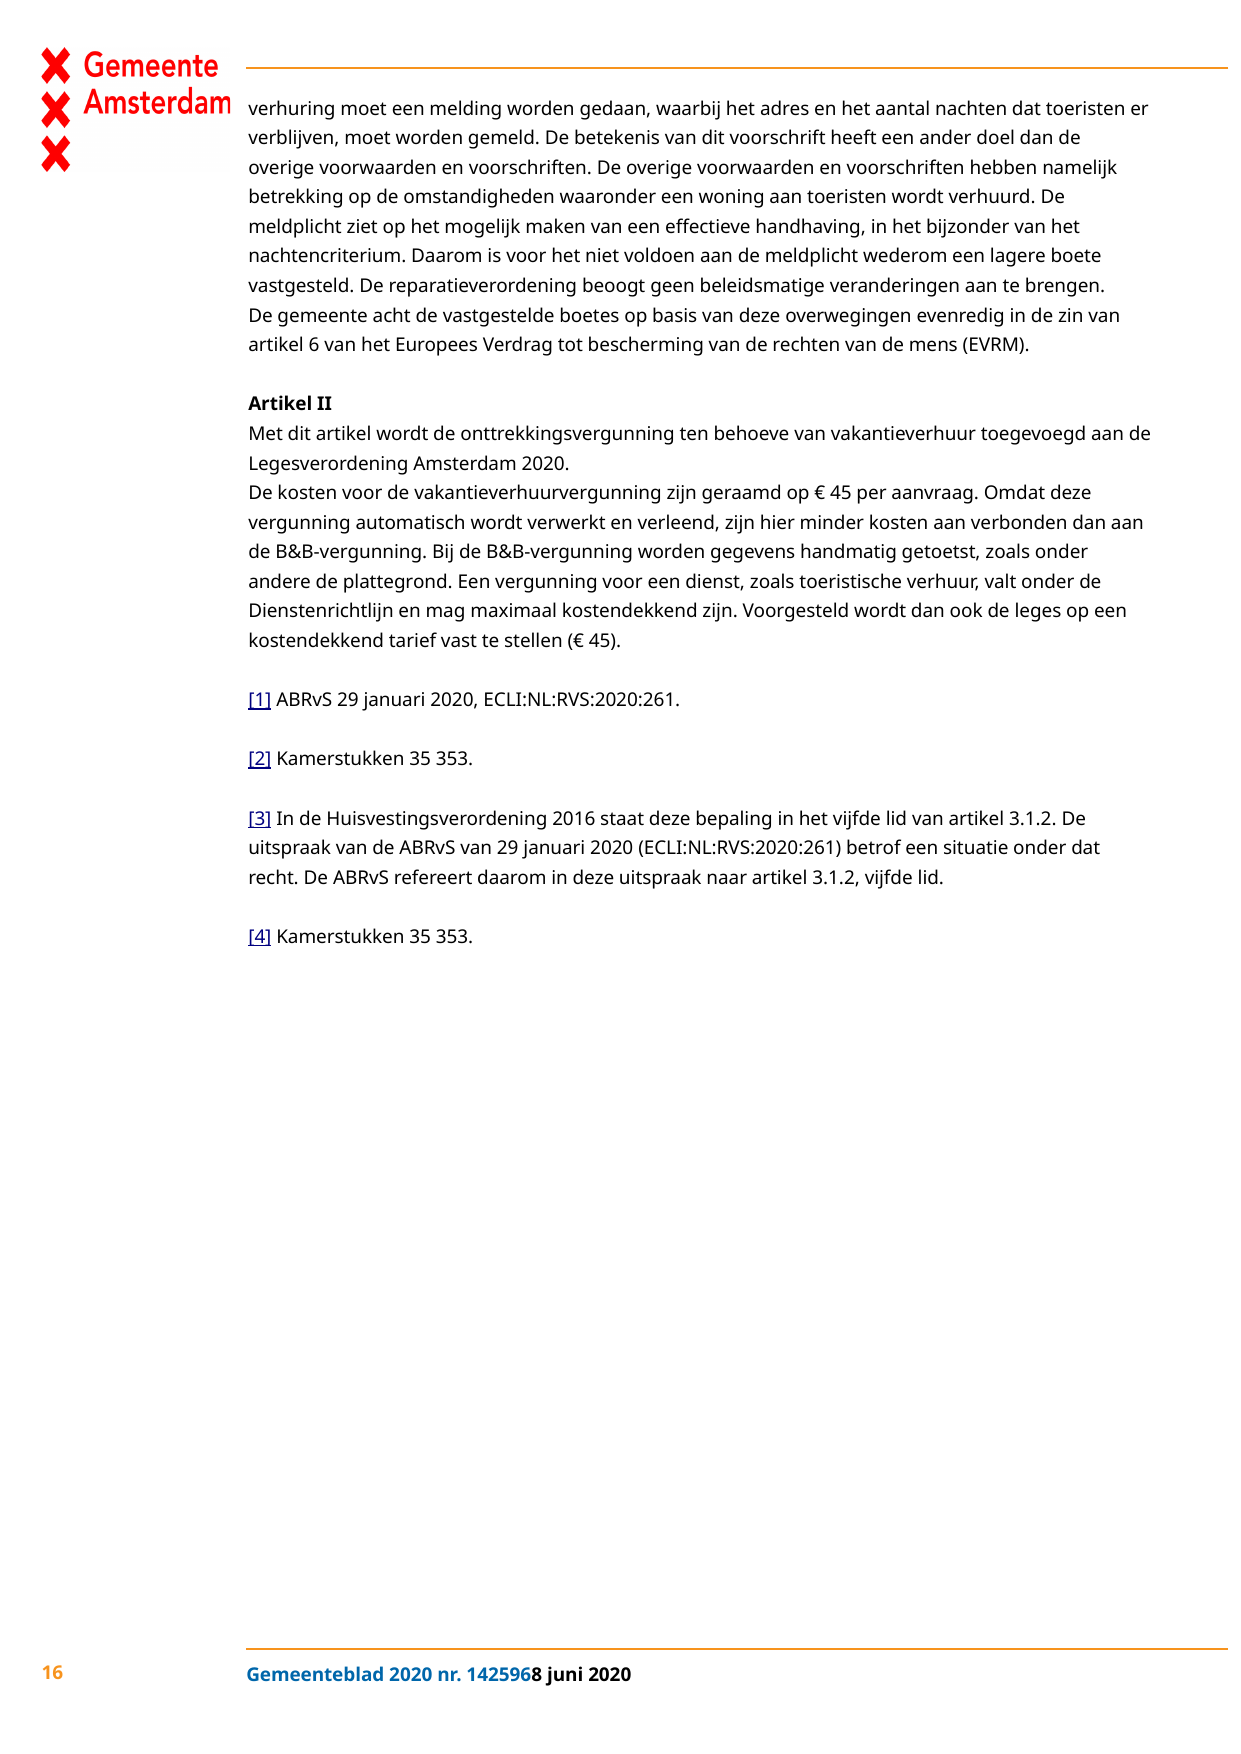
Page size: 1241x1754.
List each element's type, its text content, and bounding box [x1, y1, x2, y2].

text [3] In de Huisvestingsverordening 2016 staat deze bepaling in het vijfde lid van artikel 3.1.2. De uitspraak van de ABRvS van 29 januari 2020 (ECLI:NL:RVS:2020:261) betrof een situatie onder dat recht. De ABRvS refereert daarom in deze uitspraak naar artikel 3.1.2, vijfde lid. [248, 805, 1152, 890]
text Artikel II [248, 391, 1152, 416]
text verhuring moet een melding worden gedaan, waarbij het adres en het aantal nachten dat toeristen er verblijven, moet worden gemeld. De betekenis van dit voorschrift heeft een ander doel dan de overige voorwaarden en voorschriften. De overige voorwaarden en voorschriften hebben namelijk betrekking op de omstandigheden waaronder een woning aan toeristen wordt verhuurd. De meldplicht ziet op het mogelijk maken van een effectieve handhaving, in het bijzonder van het nachtencriterium. Daarom is voor het niet voldoen aan de meldplicht wederom een lagere boete vastgesteld. De reparatieverordening beoogt geen beleidsmatige veranderingen aan te brengen. [248, 95, 1152, 298]
picture [41, 47, 231, 172]
text [2] Kamerstukken 35 353. [248, 746, 1152, 771]
text Met dit artikel wordt de onttrekkingsvergunning ten behoeve van vakantieverhuur toegevoegd aan de Legesverordening Amsterdam 2020. [248, 420, 1152, 476]
text De kosten voor de vakantieverhuurvergunning zijn geraamd op € 45 per aanvraag. Omdat deze vergunning automatisch wordt verwerkt en verleend, zijn hier minder kosten aan verbonden dan aan de B&B-vergunning. Bij de B&B-vergunning worden gegevens handmatig getoetst, zoals onder andere de plattegrond. Een vergunning voor een dienst, zoals toeristische verhuur, valt onder de Dienstenrichtlijn en mag maximaal kostendekkend zijn. Voorgesteld wordt dan ook de leges op een kostendekkend tarief vast te stellen (€ 45). [248, 479, 1152, 653]
text De gemeente acht de vastgestelde boetes op basis van deze overwegingen evenredig in de zin van artikel 6 van het Europees Verdrag tot bescherming van de rechten van de mens (EVRM). [248, 302, 1152, 357]
text [1] ABRvS 29 januari 2020, ECLI:NL:RVS:2020:261. [248, 686, 1152, 712]
text [4] Kamerstukken 35 353. [248, 923, 1152, 949]
